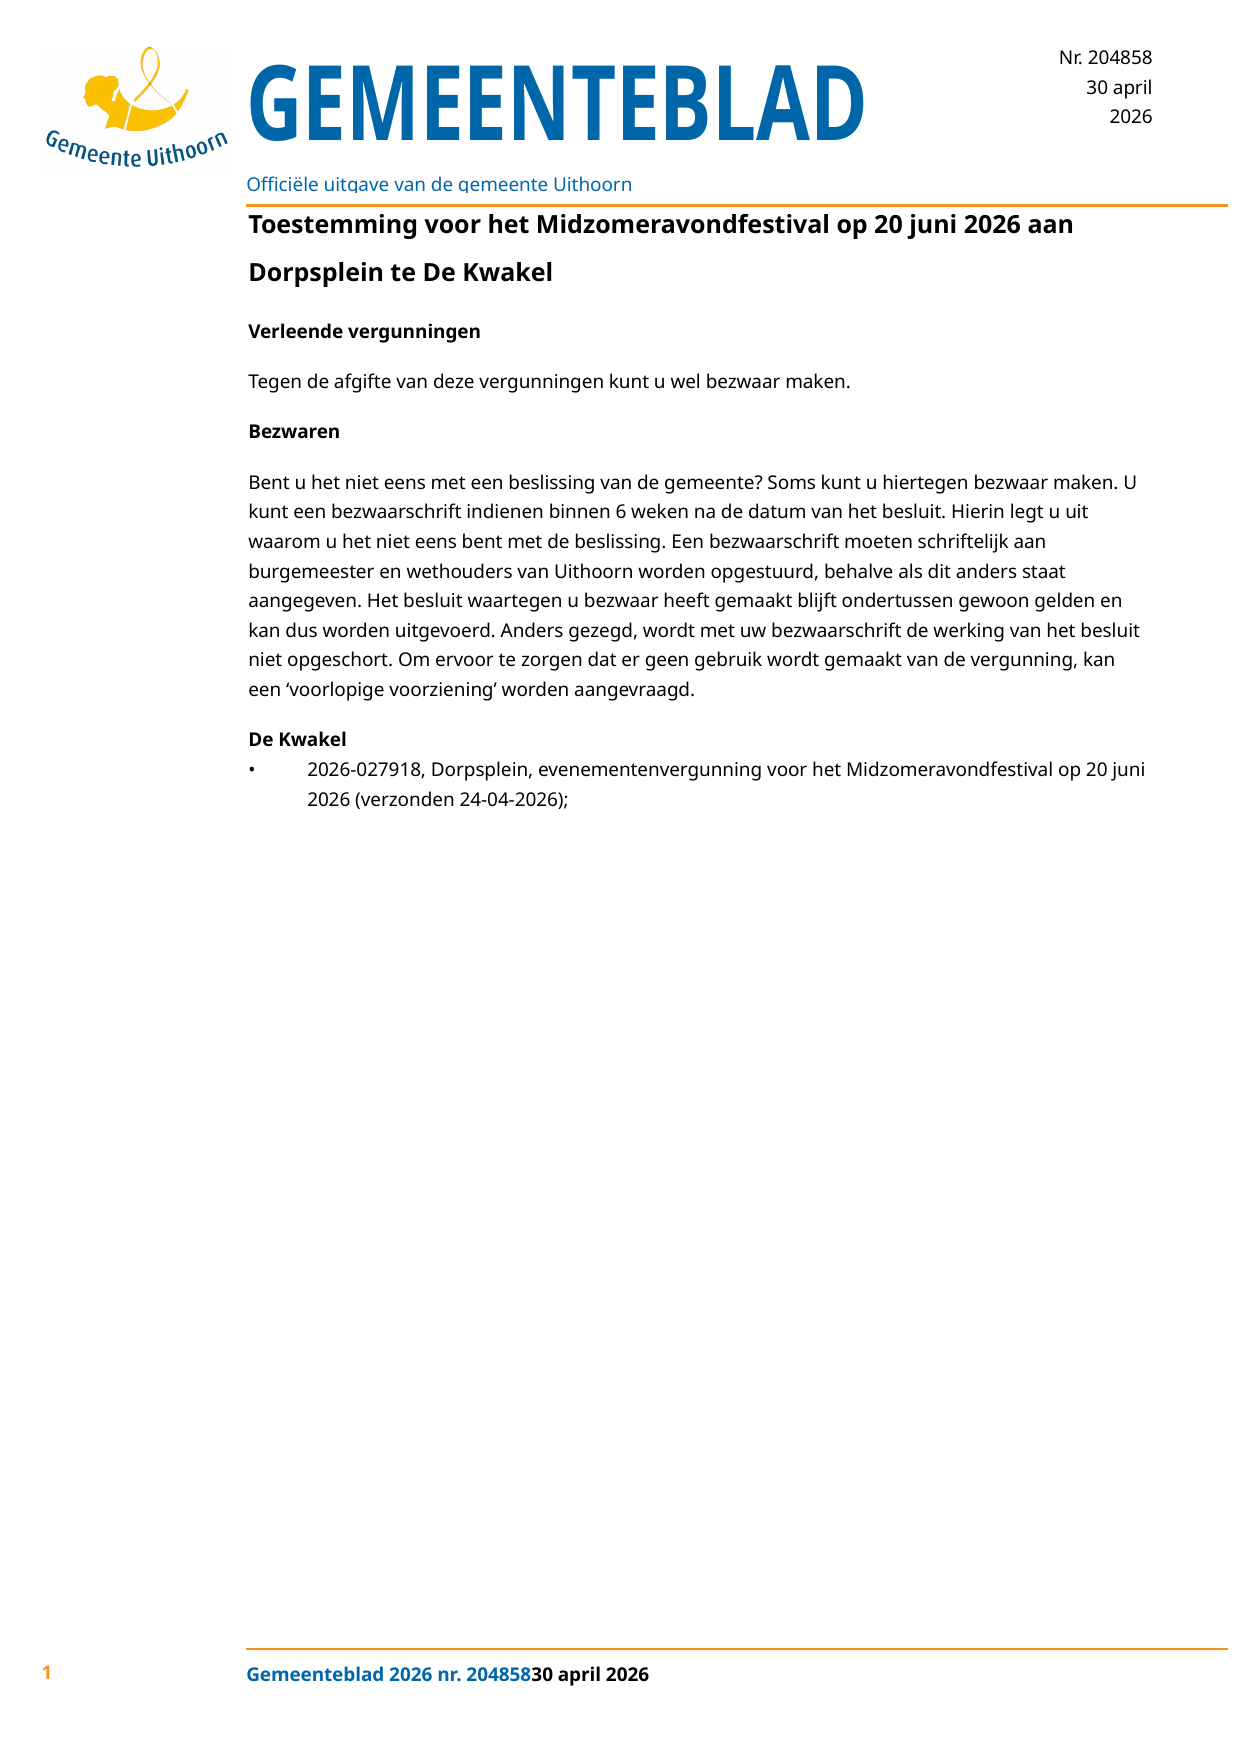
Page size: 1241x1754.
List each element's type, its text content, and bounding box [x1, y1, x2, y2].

list 2026-027918, Dorpsplein, evenementenvergunning voor het Midzomeravondfestival op 20 juni 2026 (verzonden 24-04-2026); [248, 756, 1152, 812]
text Tegen de afgifte van deze vergunningen kunt u wel bezwaar maken. [248, 368, 1152, 394]
picture [41, 47, 231, 172]
text Bent u het niet eens met een beslissing van de gemeente? Soms kunt u hiertegen bezwaar maken. U kunt een bezwaarschrift indienen binnen 6 weken na de datum van het besluit. Hierin legt u uit waarom u het niet eens bent met de beslissing. Een bezwaarschrift moeten schriftelijk aan burgemeester en wethouders van Uithoorn worden opgestuurd, behalve als dit anders staat aangegeven. Het besluit waartegen u bezwaar heeft gemaakt blijft ondertussen gewoon gelden en kan dus worden uitgevoerd. Anders gezegd, wordt met uw bezwaarschrift de werking van het besluit niet opgeschort. Om ervoor te zorgen dat er geen gebruik wordt gemaakt van de vergunning, kan een ‘voorlopige voorziening’ worden aangevraagd. [248, 469, 1152, 702]
text Toestemming voor het Midzomeravondfestival op 20 juni 2026 aan Dorpsplein te De Kwakel [248, 207, 1152, 288]
text De Kwakel [248, 727, 1152, 752]
text Verleende vergunningen [248, 318, 1152, 344]
text Bezwaren [248, 419, 1152, 444]
